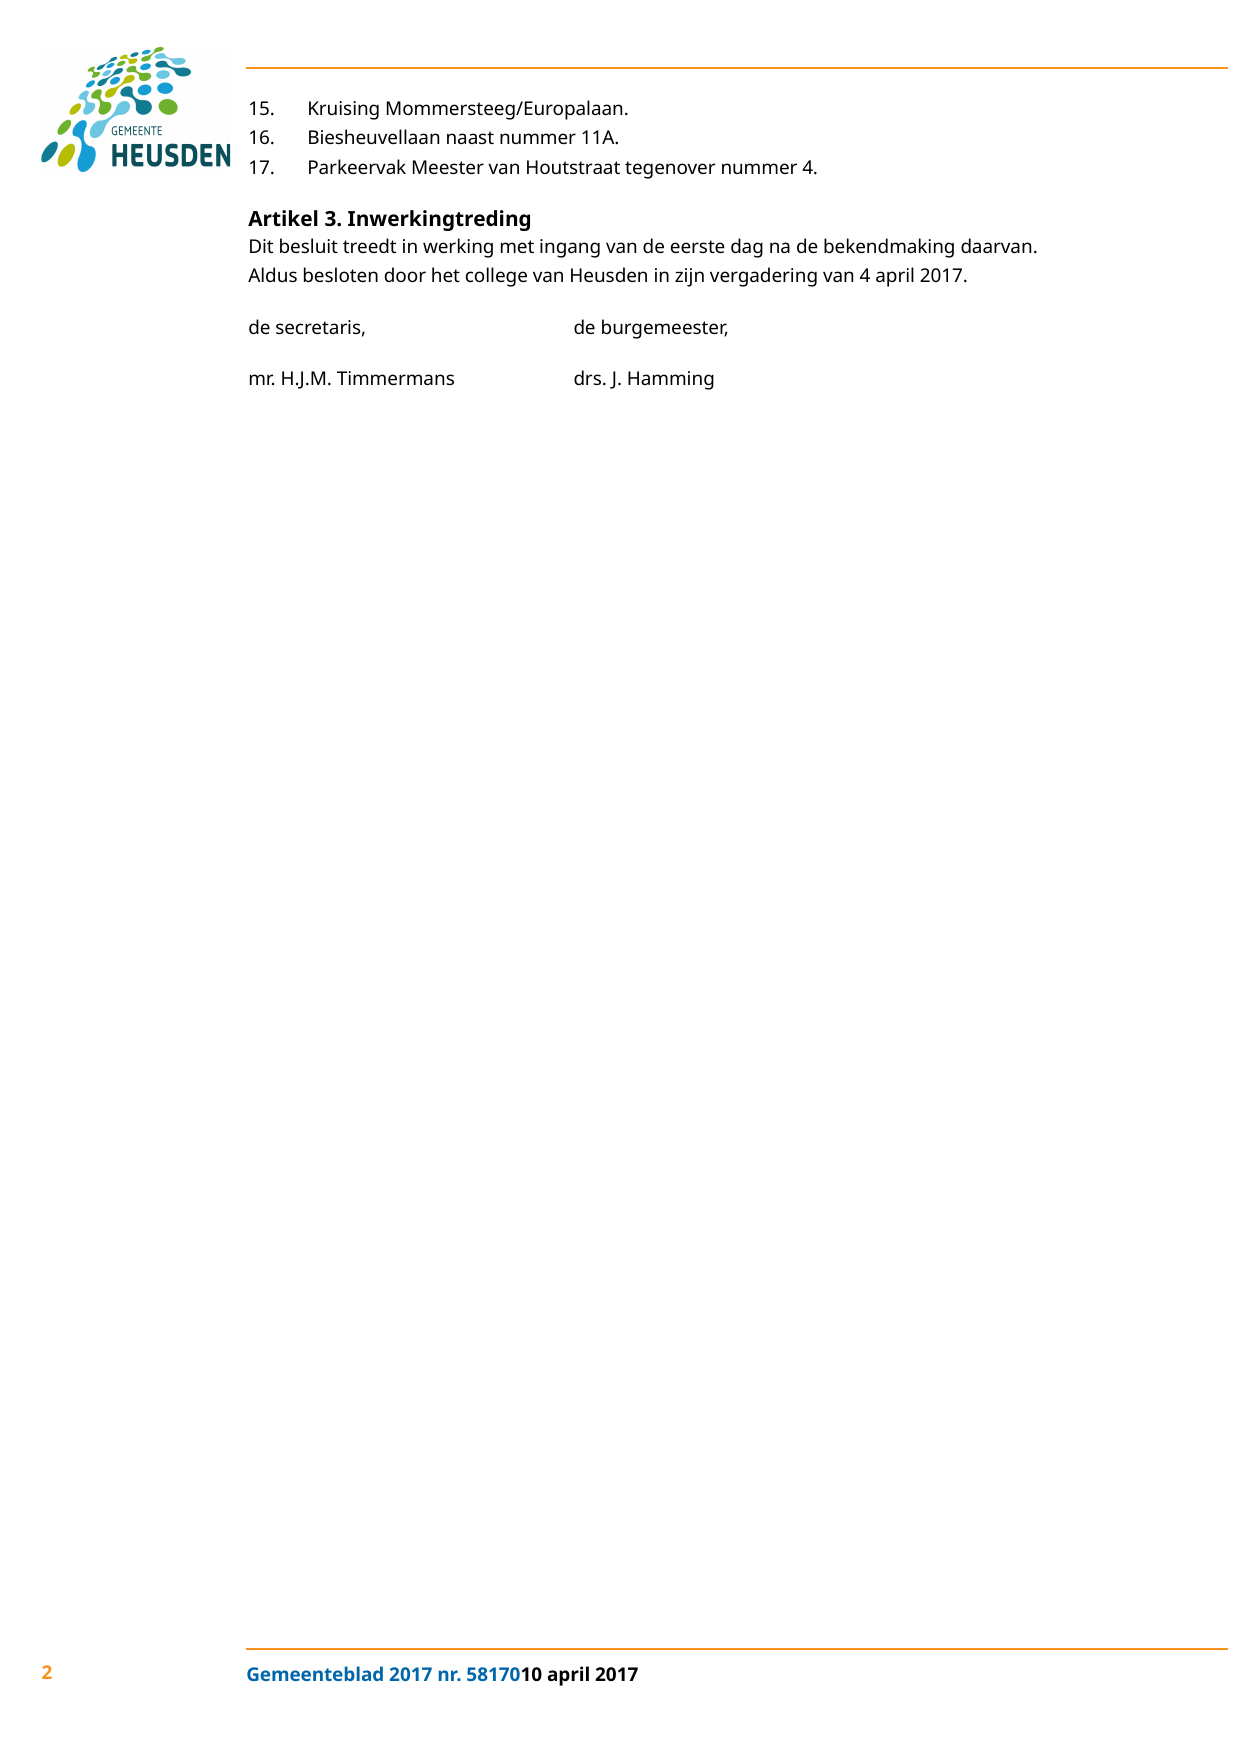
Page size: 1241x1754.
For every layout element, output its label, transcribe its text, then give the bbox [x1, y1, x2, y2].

text Artikel 3. Inwerkingtreding [248, 204, 1152, 233]
table_cell de burgemeester, [573, 314, 1152, 340]
list Kruising Mommersteeg/Europalaan. [248, 95, 1152, 121]
table_cell [248, 340, 573, 365]
table_cell [573, 340, 1152, 365]
picture [41, 47, 231, 172]
table_header Aldus besloten door het college van Heusden in zijn vergadering van 4 april 2017. [248, 263, 1152, 288]
table_cell drs. J. Hamming [573, 365, 1152, 391]
list Biesheuvellaan naast nummer 11A. [248, 124, 1152, 150]
text Dit besluit treedt in werking met ingang van de eerste dag na de bekendmaking daarvan. [248, 233, 1152, 258]
table_cell [248, 288, 1152, 314]
table_cell de secretaris, [248, 314, 573, 340]
table_cell mr. H.J.M. Timmermans [248, 365, 573, 391]
list Parkeervak Meester van Houtstraat tegenover nummer 4. [248, 154, 1152, 180]
